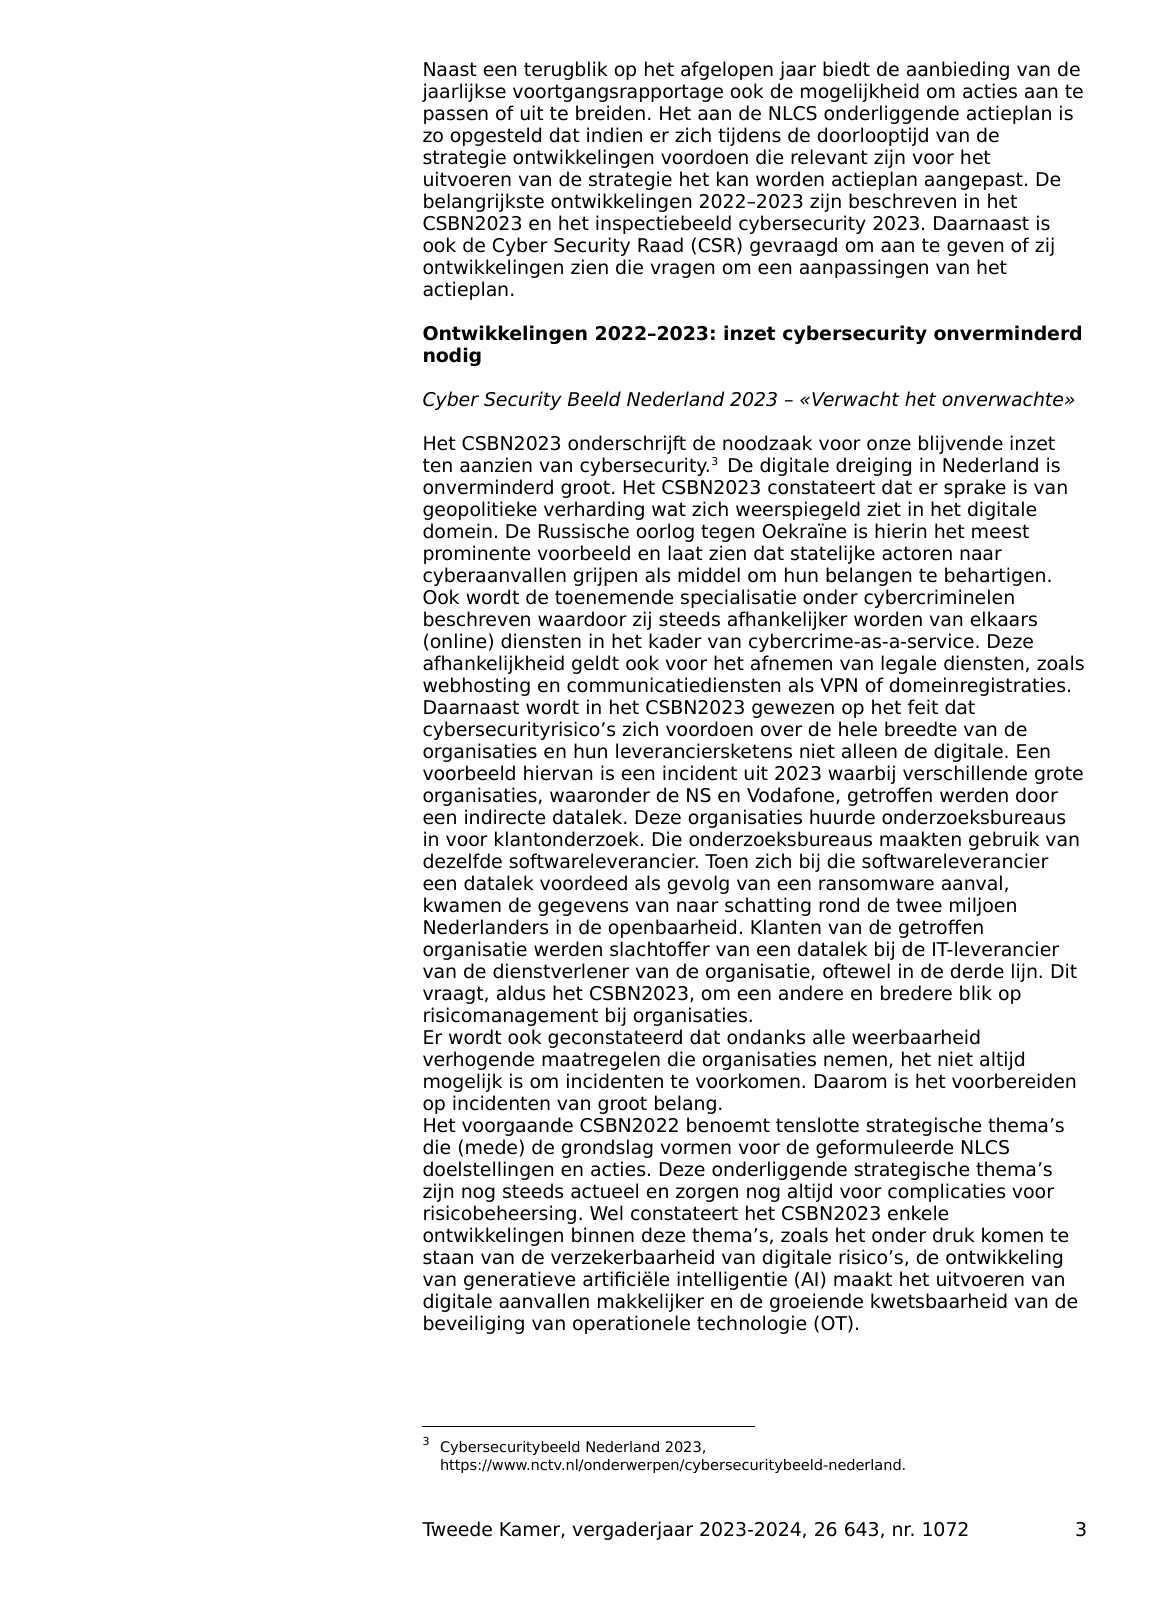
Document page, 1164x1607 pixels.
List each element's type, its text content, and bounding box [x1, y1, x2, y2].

subtitle Cyber Security Beeld Nederland 2023 – «Verwacht het onverwachte» [422, 389, 1087, 411]
text Er wordt ook geconstateerd dat ondanks alle weerbaarheid verhogende maatregelen die organisaties nemen, het niet altijd mogelijk is om incidenten te voorkomen. Daarom is het voorbereiden op incidenten van groot belang. [422, 1027, 1087, 1115]
subtitle Ontwikkelingen 2022–2023: inzet cybersecurity onverminderd nodig [422, 323, 1087, 367]
text Het voorgaande CSBN2022 benoemt tenslotte strategische thema’s die (mede) de grondslag vormen voor de geformuleerde NLCS doelstellingen en acties. Deze onderliggende strategische thema’s zijn nog steeds actueel en zorgen nog altijd voor complicaties voor risicobeheersing. Wel constateert het CSBN2023 enkele ontwikkelingen binnen deze thema’s, zoals het onder druk komen te staan van de verzekerbaarheid van digitale risico’s, de ontwikkeling van generatieve artificiële intelligentie (AI) maakt het uitvoeren van digitale aanvallen makkelijker en de groeiende kwetsbaarheid van de beveiliging van operationele technologie (OT). [422, 1115, 1087, 1334]
text Cybersecuritybeeld Nederland 2023, https://www.nctv.nl/onderwerpen/cybersecuritybeeld-nederland. [422, 1435, 1087, 1474]
text Daarnaast wordt in het CSBN2023 gewezen op het feit dat cybersecurityrisico’s zich voordoen over de hele breedte van de organisaties en hun leveranciersketens niet alleen de digitale. Een voorbeeld hiervan is een incident uit 2023 waarbij verschillende grote organisaties, waaronder de NS en Vodafone, getroffen werden door een indirecte datalek. Deze organisaties huurde onderzoeksbureaus in voor klantonderzoek. Die onderzoeksbureaus maakten gebruik van dezelfde softwareleverancier. Toen zich bij die softwareleverancier een datalek voordeed als gevolg van een ransomware aanval, kwamen de gegevens van naar schatting rond de twee miljoen Nederlanders in de openbaarheid. Klanten van de getroffen organisatie werden slachtoffer van een datalek bij de IT-leverancier van de dienstverlener van de organisatie, oftewel in de derde lijn. Dit vraagt, aldus het CSBN2023, om een andere en bredere blik op risicomanagement bij organisaties. [422, 697, 1087, 1027]
text Naast een terugblik op het afgelopen jaar biedt de aanbieding van de jaarlijkse voortgangsrapportage ook de mogelijkheid om acties aan te passen of uit te breiden. Het aan de NLCS onderliggende actieplan is zo opgesteld dat indien er zich tijdens de doorlooptijd van de strategie ontwikkelingen voordoen die relevant zijn voor het uitvoeren van de strategie het kan worden actieplan aangepast. De belangrijkste ontwikkelingen 2022–2023 zijn beschreven in het CSBN2023 en het inspectiebeeld cybersecurity 2023. Daarnaast is ook de Cyber Security Raad (CSR) gevraagd om aan te geven of zij ontwikkelingen zien die vragen om een aanpassingen van het actieplan. [422, 59, 1087, 301]
text Ook wordt de toenemende specialisatie onder cybercriminelen beschreven waardoor zij steeds afhankelijker worden van elkaars (online) diensten in het kader van cybercrime-as-a-service. Deze afhankelijkheid geldt ook voor het afnemen van legale diensten, zoals webhosting en communicatiediensten als VPN of domeinregistraties. [422, 587, 1087, 697]
text Het CSBN2023 onderschrijft de noodzaak voor onze blijvende inzet ten aanzien van cybersecurity. De digitale dreiging in Nederland is onverminderd groot. Het CSBN2023 constateert dat er sprake is van geopolitieke verharding wat zich weerspiegeld ziet in het digitale domein. De Russische oorlog tegen Oekraïne is hierin het meest prominente voorbeeld en laat zien dat statelijke actoren naar cyberaanvallen grijpen als middel om hun belangen te behartigen. [422, 433, 1087, 587]
